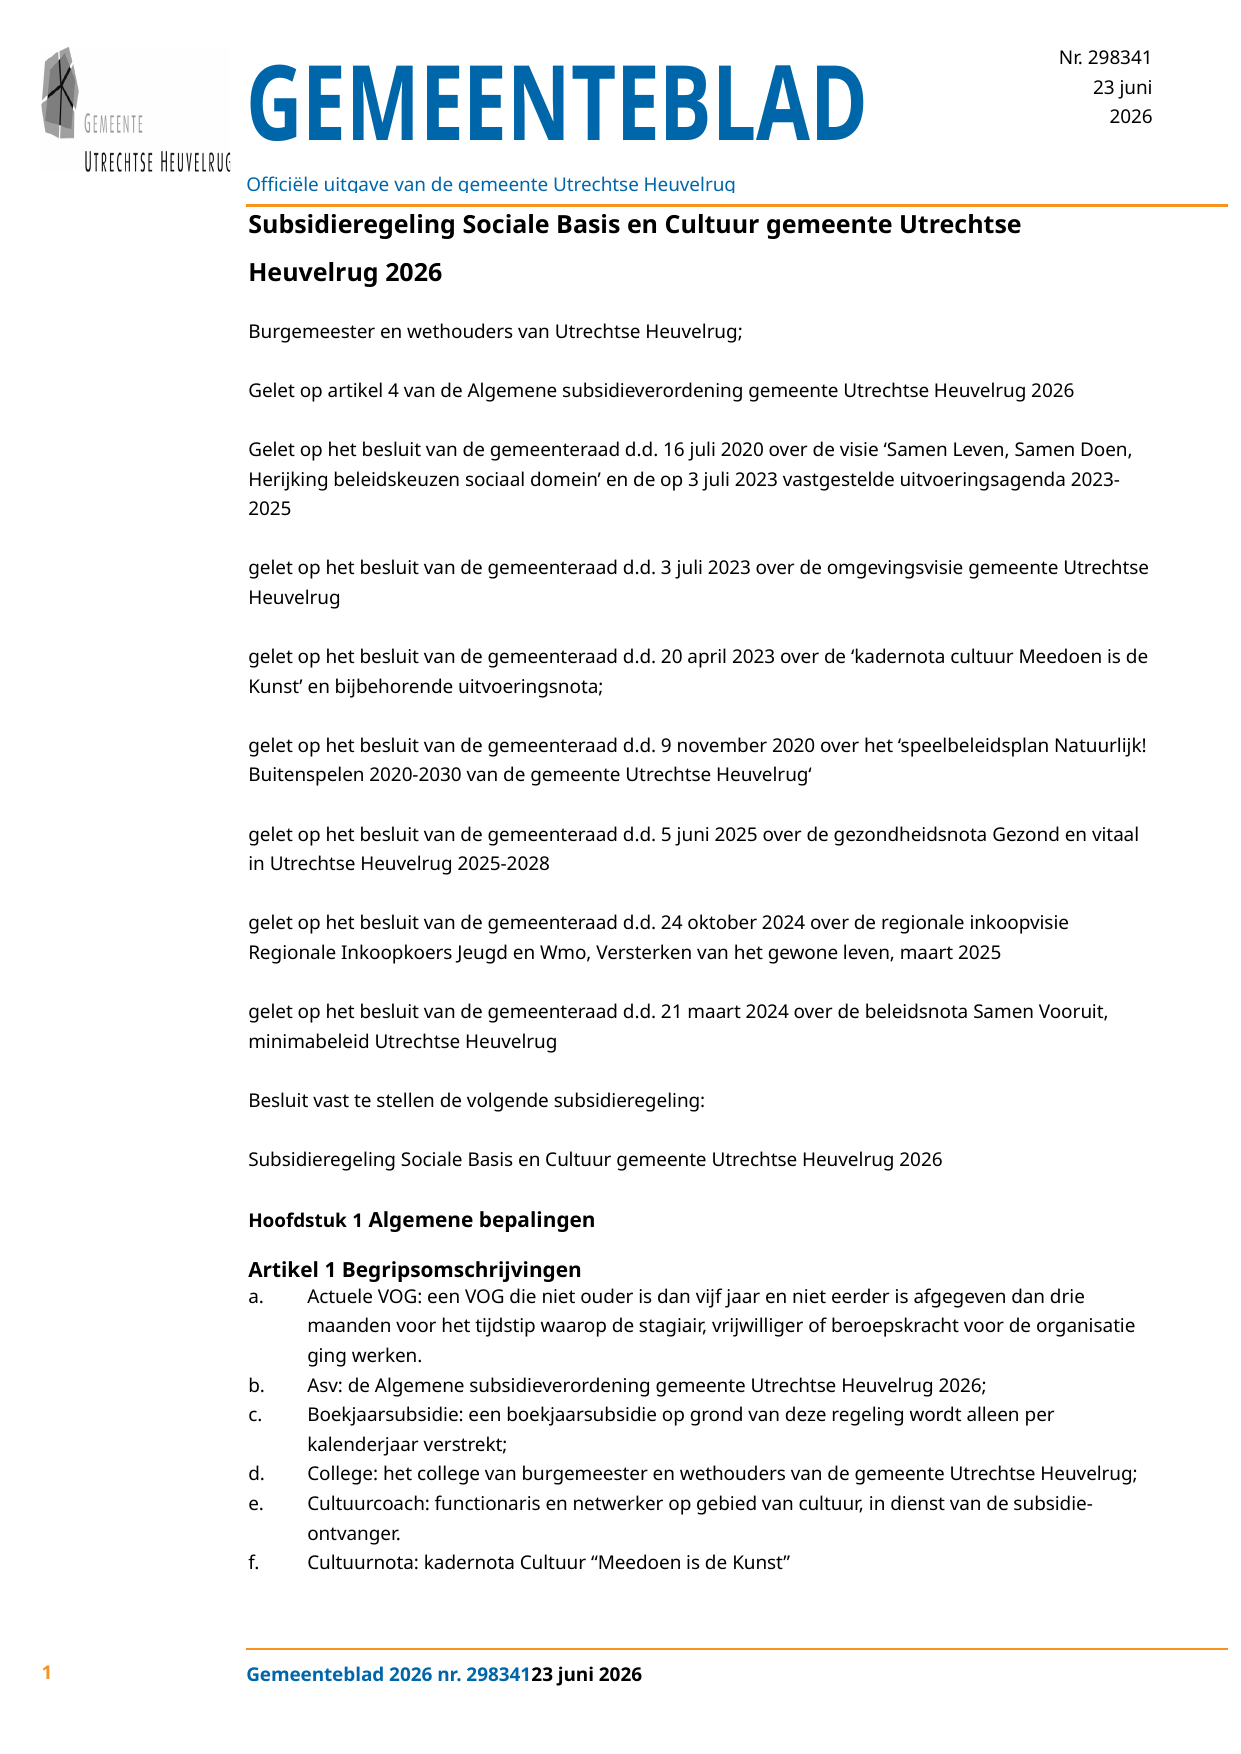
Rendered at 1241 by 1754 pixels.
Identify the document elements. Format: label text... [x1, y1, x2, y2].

text Besluit vast te stellen de volgende subsidieregeling: [248, 1087, 1152, 1113]
text gelet op het besluit van de gemeenteraad d.d. 20 april 2023 over de ‘kadernota cultuur Meedoen is de Kunst’ en bijbehorende uitvoeringsnota; [248, 643, 1152, 699]
list Cultuurcoach: functionaris en netwerker op gebied van cultuur, in dienst van de subsidie-ontvanger. [248, 1490, 1152, 1546]
list College: het college van burgemeester en wethouders van de gemeente Utrechtse Heuvelrug; [248, 1461, 1152, 1486]
text gelet op het besluit van de gemeenteraad d.d. 3 juli 2023 over de omgevingsvisie gemeente Utrechtse Heuvelrug [248, 554, 1152, 610]
text Gelet op artikel 4 van de Algemene subsidieverordening gemeente Utrechtse Heuvelrug 2026 [248, 377, 1152, 403]
list Cultuurnota: kadernota Cultuur “Meedoen is de Kunst” [248, 1549, 1152, 1575]
list Boekjaarsubsidie: een boekjaarsubsidie op grond van deze regeling wordt alleen per kalenderjaar verstrekt; [248, 1401, 1152, 1457]
text Burgemeester en wethouders van Utrechtse Heuvelrug; [248, 318, 1152, 344]
text gelet op het besluit van de gemeenteraad d.d. 21 maart 2024 over de beleidsnota Samen Vooruit, minimabeleid Utrechtse Heuvelrug [248, 998, 1152, 1054]
text Gelet op het besluit van de gemeenteraad d.d. 16 juli 2020 over de visie ‘Samen Leven, Samen Doen, Herijking beleidskeuzen sociaal domein’ en de op 3 juli 2023 vastgestelde uitvoeringsagenda 2023-2025 [248, 436, 1152, 521]
text Subsidieregeling Sociale Basis en Cultuur gemeente Utrechtse Heuvelrug 2026 [248, 1146, 1152, 1172]
list Actuele VOG: een VOG die niet ouder is dan vijf jaar en niet eerder is afgegeven dan drie maanden voor het tijdstip waarop de stagiair, vrijwilliger of beroepskracht voor de organisatie ging werken. [248, 1283, 1152, 1368]
text Artikel 1 Begripsomschrijvingen [248, 1255, 1152, 1283]
text gelet op het besluit van de gemeenteraad d.d. 5 juni 2025 over de gezondheidsnota Gezond en vitaal in Utrechtse Heuvelrug 2025-2028 [248, 821, 1152, 876]
picture [41, 47, 231, 172]
text Hoofdstuk 1 Algemene bepalingen [248, 1205, 1152, 1234]
list Asv: de Algemene subsidieverordening gemeente Utrechtse Heuvelrug 2026; [248, 1372, 1152, 1398]
text gelet op het besluit van de gemeenteraad d.d. 24 oktober 2024 over de regionale inkoopvisie Regionale Inkoopkoers Jeugd en Wmo, Versterken van het gewone leven, maart 2025 [248, 909, 1152, 965]
text gelet op het besluit van de gemeenteraad d.d. 9 november 2020 over het ‘speelbeleidsplan Natuurlijk! Buitenspelen 2020-2030 van de gemeente Utrechtse Heuvelrug‘ [248, 732, 1152, 787]
text Subsidieregeling Sociale Basis en Cultuur gemeente Utrechtse Heuvelrug 2026 [248, 207, 1152, 288]
